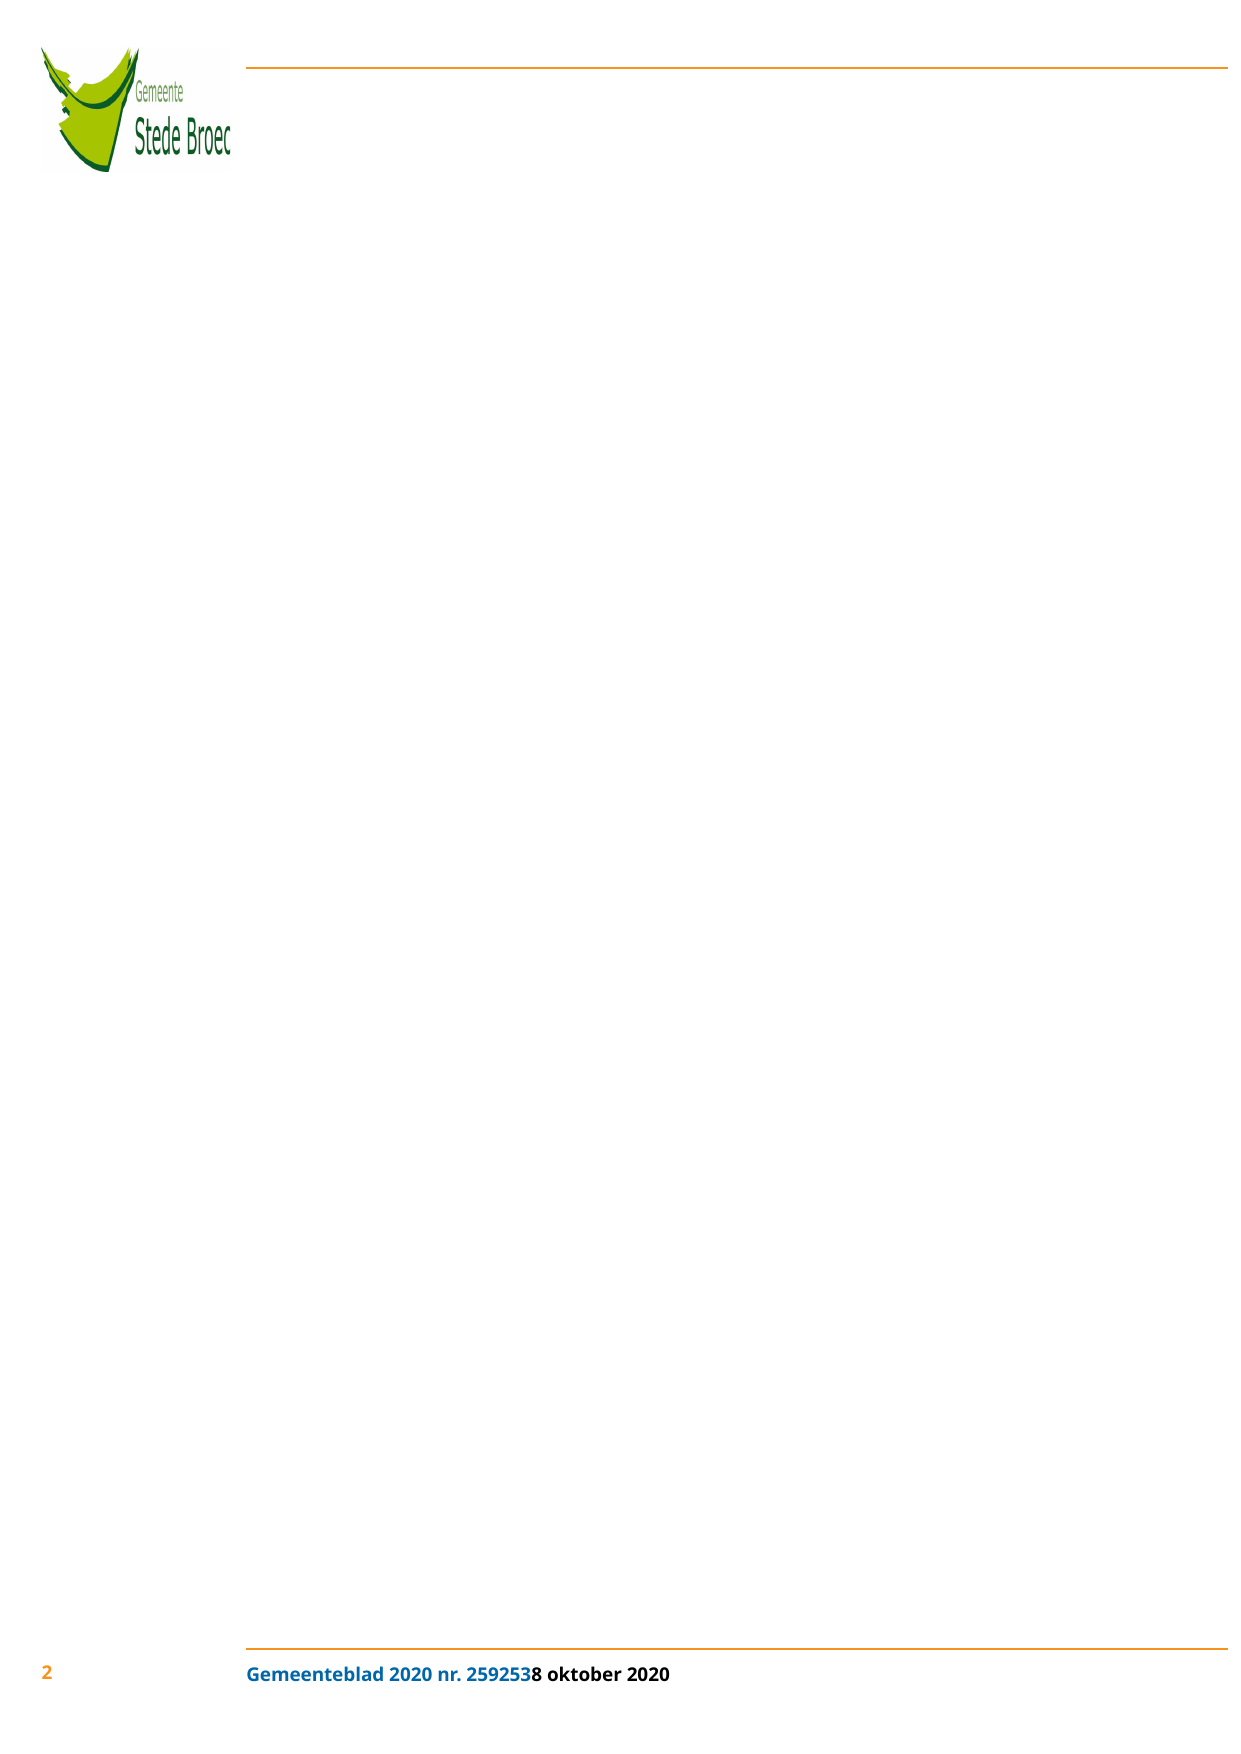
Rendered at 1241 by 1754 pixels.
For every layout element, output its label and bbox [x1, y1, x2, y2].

picture [41, 47, 231, 172]
